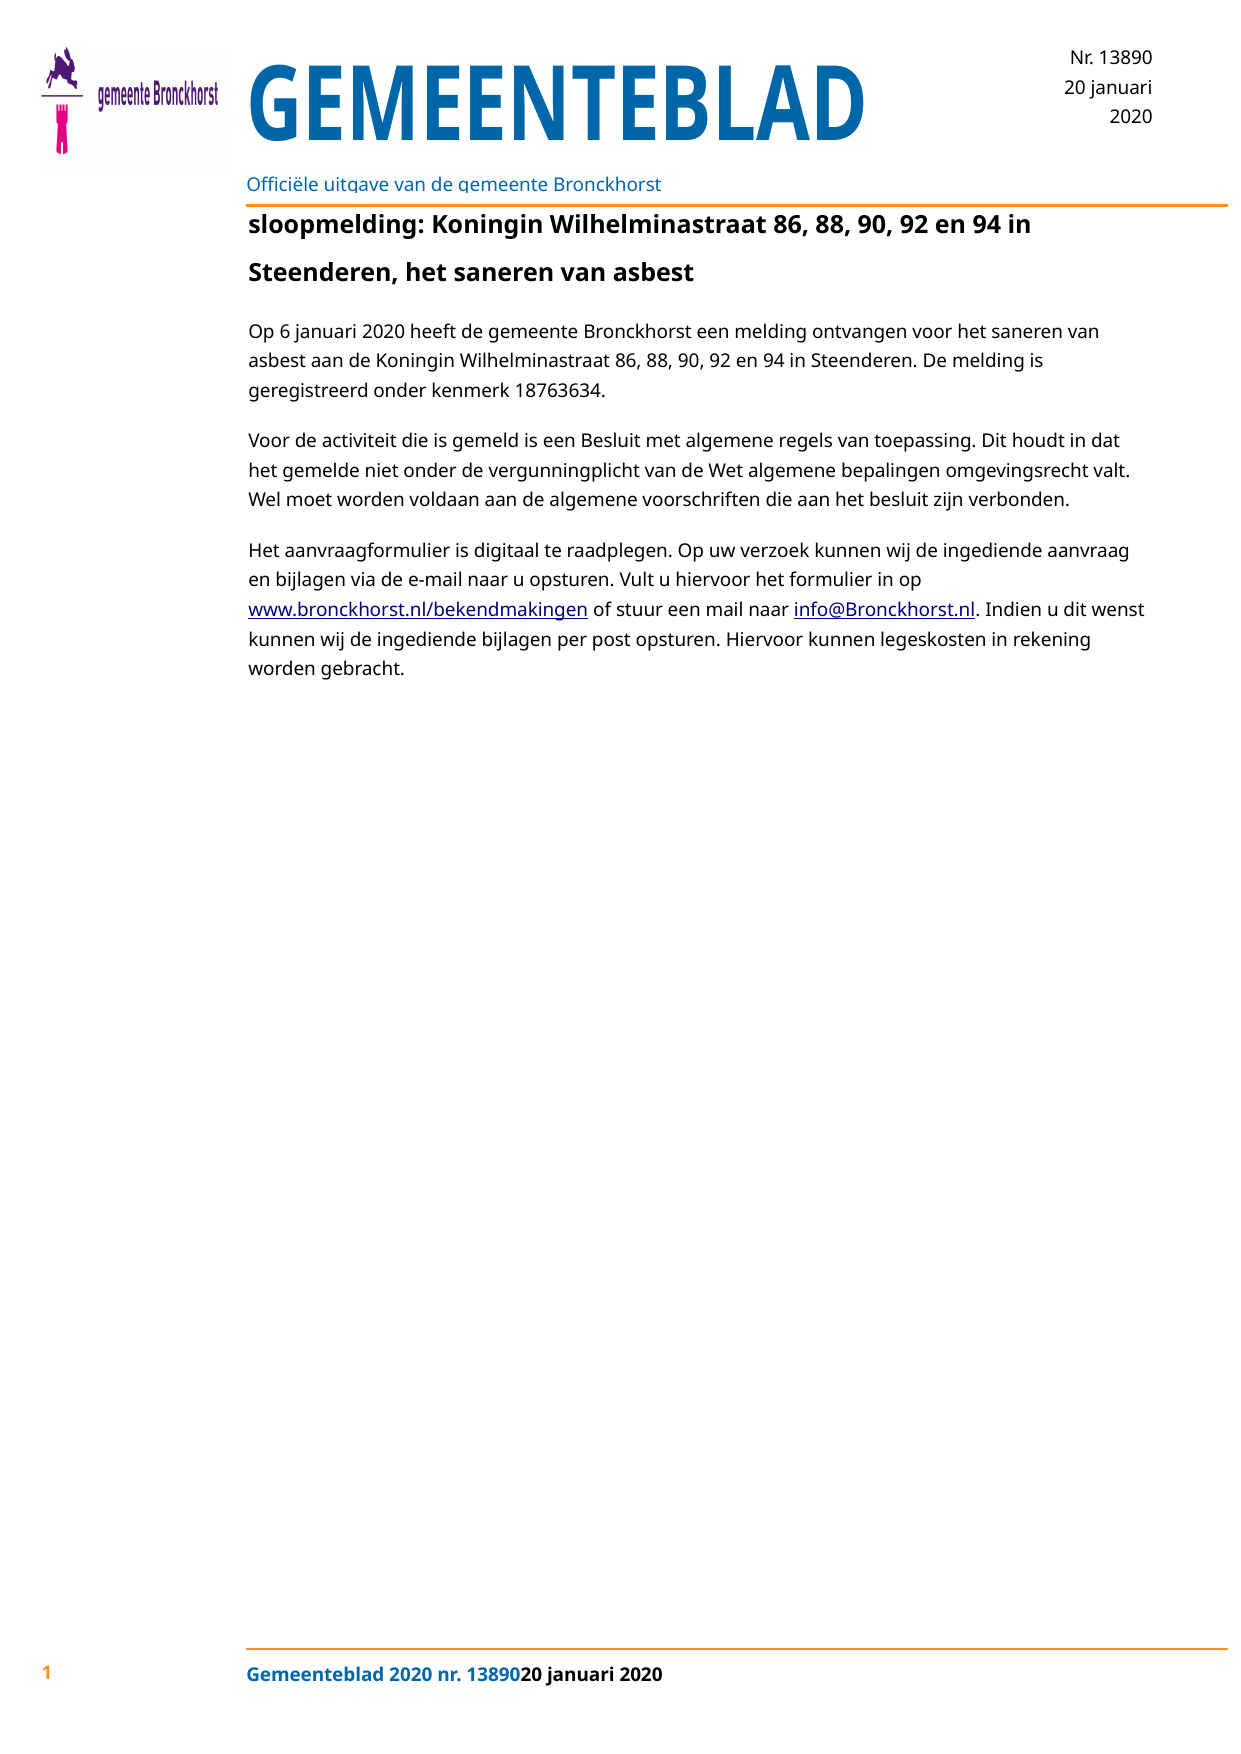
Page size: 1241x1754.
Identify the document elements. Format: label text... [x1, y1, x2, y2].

text sloopmelding: Koningin Wilhelminastraat 86, 88, 90, 92 en 94 in Steenderen, het saneren van asbest [248, 207, 1152, 288]
text Het aanvraagformulier is digitaal te raadplegen. Op uw verzoek kunnen wij de ingediende aanvraag en bijlagen via de e-mail naar u opsturen. Vult u hiervoor het formulier in op www.bronckhorst.nl/bekendmakingen of stuur een mail naar info@Bronckhorst.nl. Indien u dit wenst kunnen wij de ingediende bijlagen per post opsturen. Hiervoor kunnen legeskosten in rekening worden gebracht. [248, 537, 1152, 681]
picture [41, 47, 231, 172]
text Voor de activiteit die is gemeld is een Besluit met algemene regels van toepassing. Dit houdt in dat het gemelde niet onder de vergunningplicht van de Wet algemene bepalingen omgevingsrecht valt. Wel moet worden voldaan aan de algemene voorschriften die aan het besluit zijn verbonden. [248, 427, 1152, 512]
text Op 6 januari 2020 heeft de gemeente Bronckhorst een melding ontvangen voor het saneren van asbest aan de Koningin Wilhelminastraat 86, 88, 90, 92 en 94 in Steenderen. De melding is geregistreerd onder kenmerk 18763634. [248, 318, 1152, 403]
